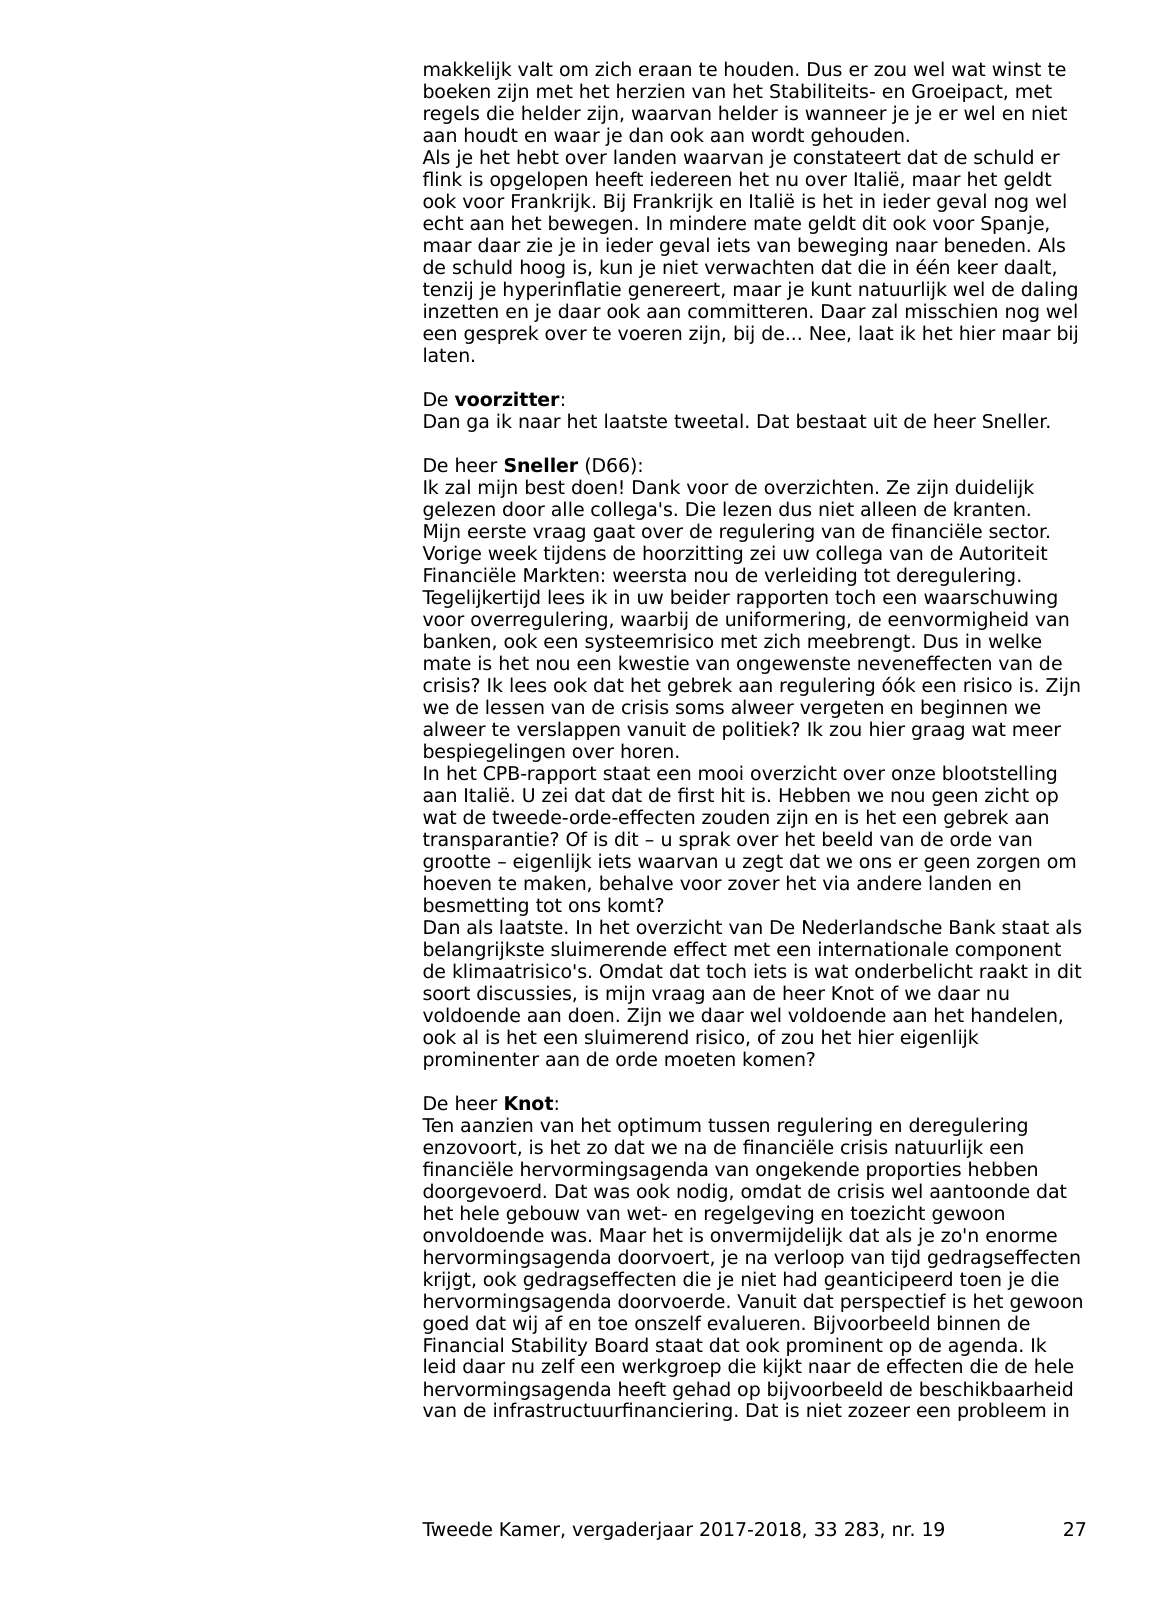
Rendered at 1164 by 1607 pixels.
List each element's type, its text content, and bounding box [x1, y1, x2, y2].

text De heer Sneller (D66): [422, 455, 1087, 477]
text Ik zal mijn best doen! Dank voor de overzichten. Ze zijn duidelijk gelezen door alle collega's. Die lezen dus niet alleen de kranten. [422, 477, 1087, 521]
text In het CPB-rapport staat een mooi overzicht over onze blootstelling aan Italië. U zei dat dat de first hit is. Hebben we nou geen zicht op wat de tweede-orde-effecten zouden zijn en is het een gebrek aan transparantie? Of is dit – u sprak over het beeld van de orde van grootte – eigenlijk iets waarvan u zegt dat we ons er geen zorgen om hoeven te maken, behalve voor zover het via andere landen en besmetting tot ons komt? [422, 763, 1087, 917]
text Dan ga ik naar het laatste tweetal. Dat bestaat uit de heer Sneller. [422, 411, 1087, 433]
text Als je het hebt over landen waarvan je constateert dat de schuld er flink is opgelopen heeft iedereen het nu over Italië, maar het geldt ook voor Frankrijk. Bij Frankrijk en Italië is het in ieder geval nog wel echt aan het bewegen. In mindere mate geldt dit ook voor Spanje, maar daar zie je in ieder geval iets van beweging naar beneden. Als de schuld hoog is, kun je niet verwachten dat die in één keer daalt, tenzij je hyperinflatie genereert, maar je kunt natuurlijk wel de daling inzetten en je daar ook aan committeren. Daar zal misschien nog wel een gesprek over te voeren zijn, bij de... Nee, laat ik het hier maar bij laten. [422, 147, 1087, 367]
text De heer Knot: [422, 1093, 1087, 1115]
text Ten aanzien van het optimum tussen regulering en deregulering enzovoort, is het zo dat we na de financiële crisis natuurlijk een financiële hervormingsagenda van ongekende proporties hebben doorgevoerd. Dat was ook nodig, omdat de crisis wel aantoonde dat het hele gebouw van wet- en regelgeving en toezicht gewoon onvoldoende was. Maar het is onvermijdelijk dat als je zo'n enorme hervormingsagenda doorvoert, je na verloop van tijd gedragseffecten krijgt, ook gedragseffecten die je niet had geanticipeerd toen je die hervormingsagenda doorvoerde. Vanuit dat perspectief is het gewoon goed dat wij af en toe onszelf evalueren. Bijvoorbeeld binnen de Financial Stability Board staat dat ook prominent op de agenda. Ik leid daar nu zelf een werkgroep die kijkt naar de effecten die de hele hervormingsagenda heeft gehad op bijvoorbeeld de beschikbaarheid van de infrastructuurfinanciering. Dat is niet zozeer een probleem in [422, 1115, 1087, 1422]
text makkelijk valt om zich eraan te houden. Dus er zou wel wat winst te boeken zijn met het herzien van het Stabiliteits- en Groeipact, met regels die helder zijn, waarvan helder is wanneer je je er wel en niet aan houdt en waar je dan ook aan wordt gehouden. [422, 59, 1087, 147]
text Dan als laatste. In het overzicht van De Nederlandsche Bank staat als belangrijkste sluimerende effect met een internationale component de klimaatrisico's. Omdat dat toch iets is wat onderbelicht raakt in dit soort discussies, is mijn vraag aan de heer Knot of we daar nu voldoende aan doen. Zijn we daar wel voldoende aan het handelen, ook al is het een sluimerend risico, of zou het hier eigenlijk prominenter aan de orde moeten komen? [422, 917, 1087, 1071]
text Mijn eerste vraag gaat over de regulering van de financiële sector. Vorige week tijdens de hoorzitting zei uw collega van de Autoriteit Financiële Markten: weersta nou de verleiding tot deregulering. Tegelijkertijd lees ik in uw beider rapporten toch een waarschuwing voor overregulering, waarbij de uniformering, de eenvormigheid van banken, ook een systeemrisico met zich meebrengt. Dus in welke mate is het nou een kwestie van ongewenste neveneffecten van de crisis? Ik lees ook dat het gebrek aan regulering óók een risico is. Zijn we de lessen van de crisis soms alweer vergeten en beginnen we alweer te verslappen vanuit de politiek? Ik zou hier graag wat meer bespiegelingen over horen. [422, 521, 1087, 763]
text De voorzitter: [422, 389, 1087, 411]
